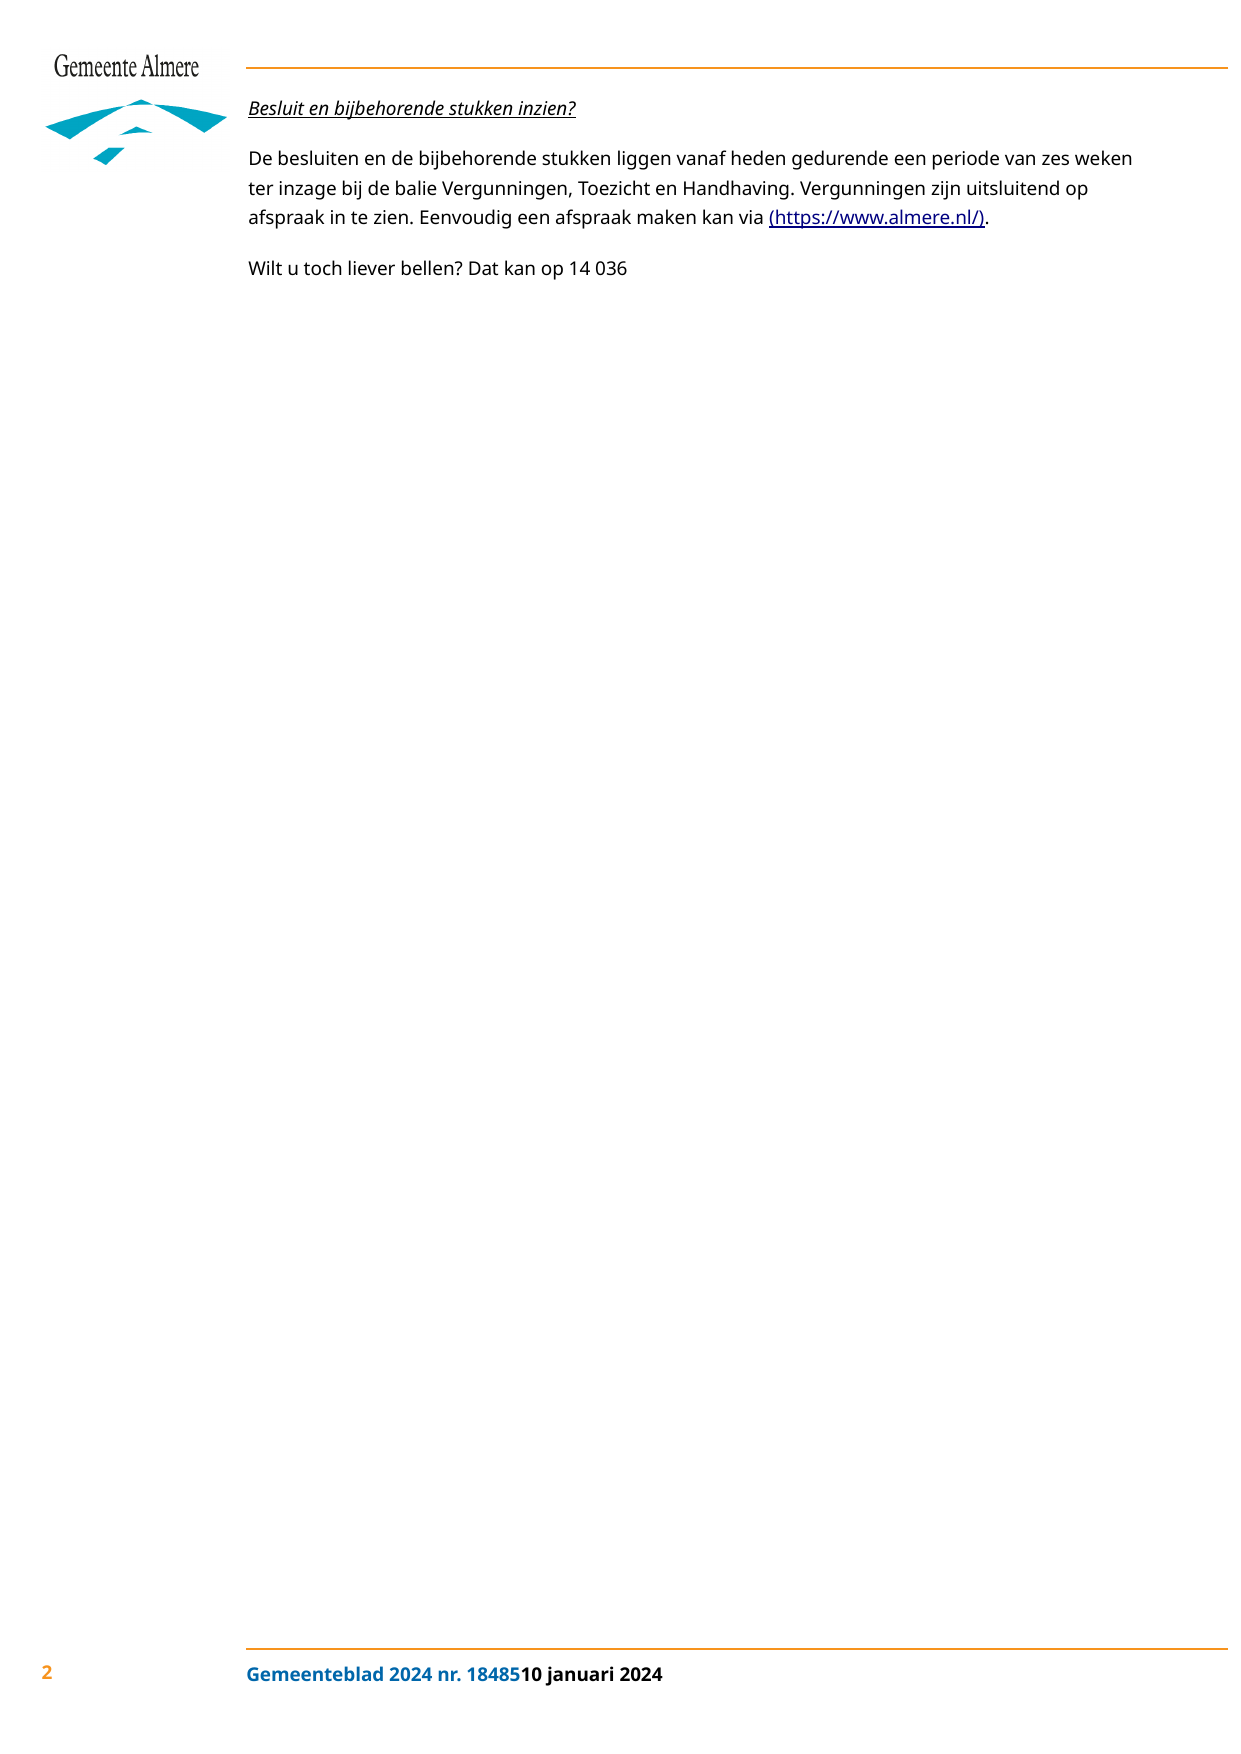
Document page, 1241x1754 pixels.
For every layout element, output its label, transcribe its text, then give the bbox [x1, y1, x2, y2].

picture [41, 47, 231, 172]
text Besluit en bijbehorende stukken inzien? [248, 95, 1152, 121]
text Wilt u toch liever bellen? Dat kan op 14 036 [248, 255, 1152, 281]
text De besluiten en de bijbehorende stukken liggen vanaf heden gedurende een periode van zes weken ter inzage bij de balie Vergunningen, Toezicht en Handhaving. Vergunningen zijn uitsluitend op afspraak in te zien. Eenvoudig een afspraak maken kan via (https://www.almere.nl/). [248, 145, 1152, 230]
